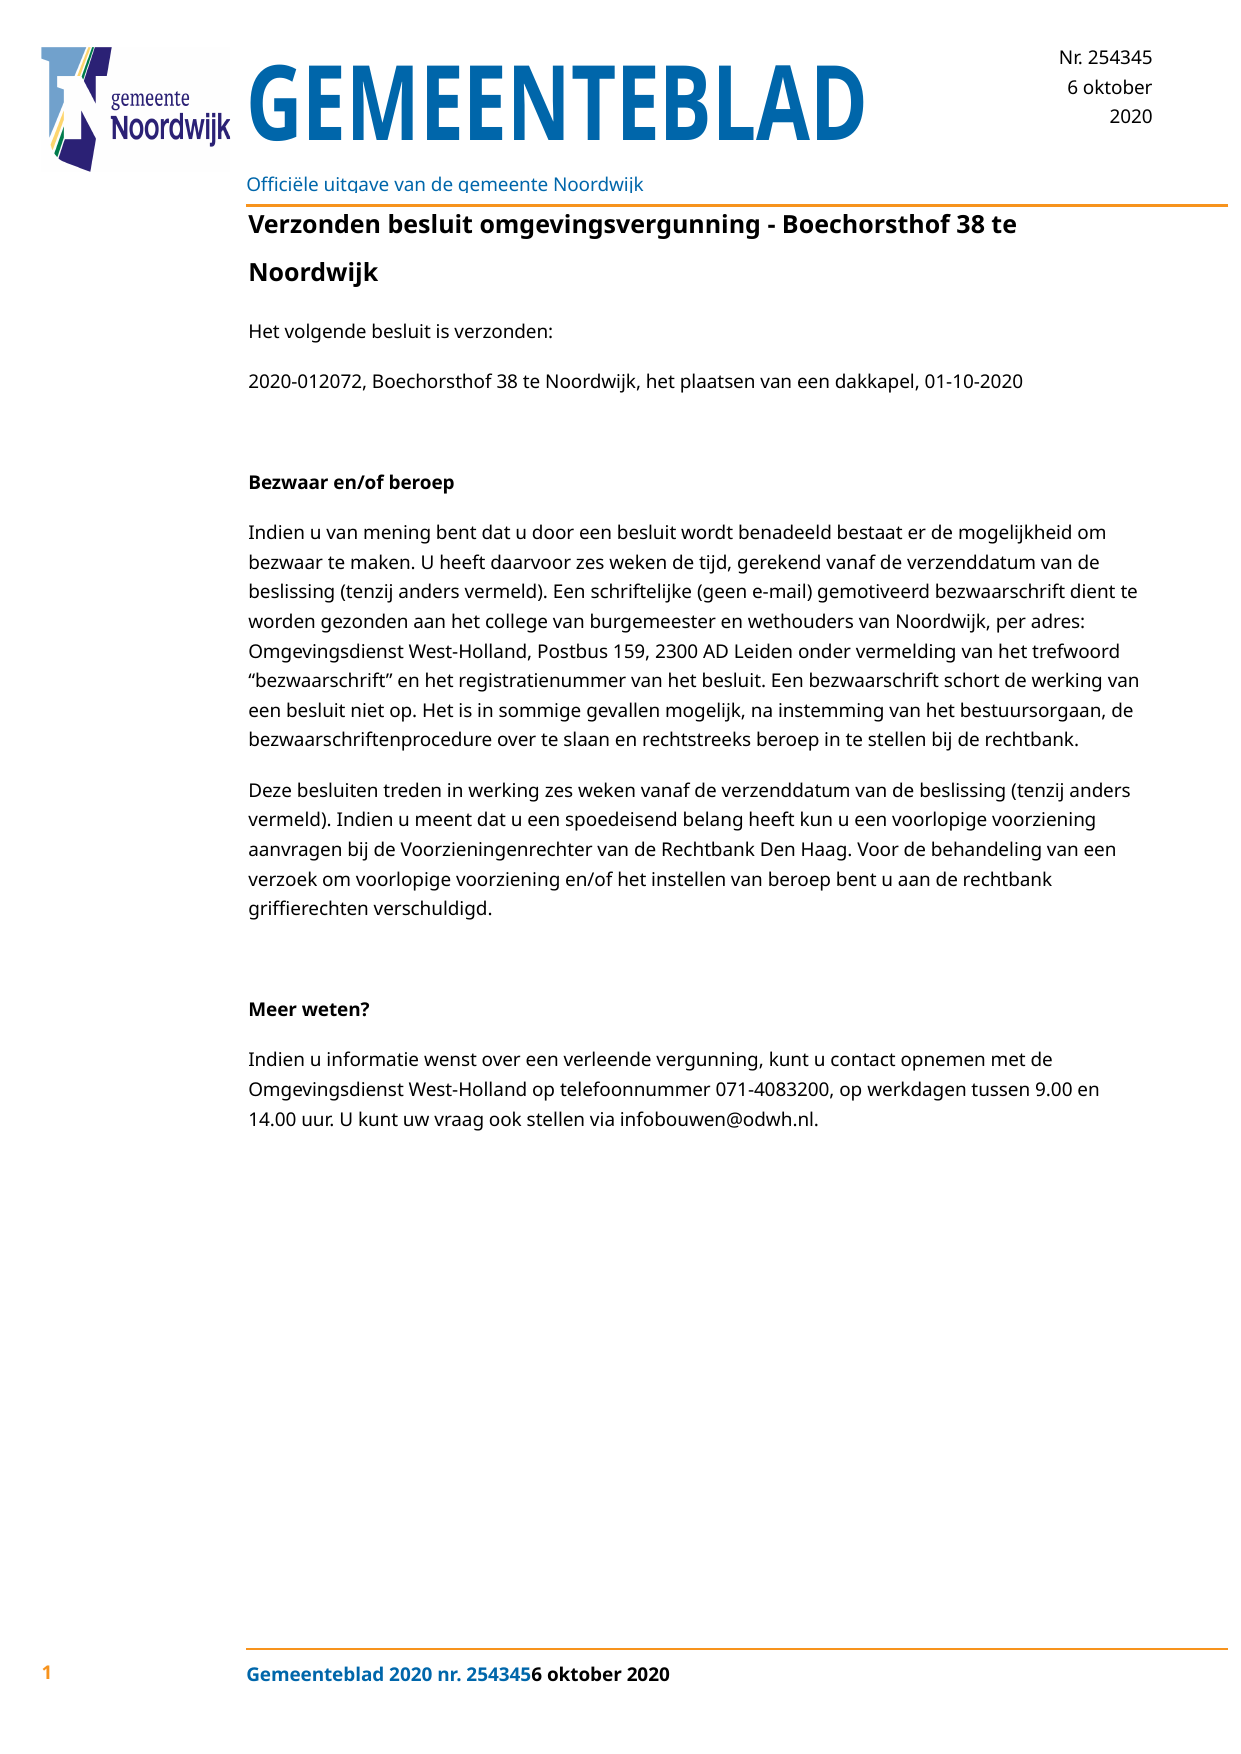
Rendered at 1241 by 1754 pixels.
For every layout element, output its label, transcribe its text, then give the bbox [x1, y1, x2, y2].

picture [41, 47, 231, 172]
text Het volgende besluit is verzonden: [248, 318, 1152, 344]
text Bezwaar en/of beroep [248, 469, 1152, 495]
text Verzonden besluit omgevingsvergunning - Boechorsthof 38 te Noordwijk [248, 207, 1152, 288]
text 2020-012072, Boechorsthof 38 te Noordwijk, het plaatsen van een dakkapel, 01-10-2020 [248, 368, 1152, 394]
text Indien u informatie wenst over een verleende vergunning, kunt u contact opnemen met de Omgevingsdienst West-Holland op telefoonnummer 071-4083200, op werkdagen tussen 9.00 en 14.00 uur. U kunt uw vraag ook stellen via infobouwen@odwh.nl. [248, 1047, 1152, 1132]
text Indien u van mening bent dat u door een besluit wordt benadeeld bestaat er de mogelijkheid om bezwaar te maken. U heeft daarvoor zes weken de tijd, gerekend vanaf de verzenddatum van de beslissing (tenzij anders vermeld). Een schriftelijke (geen e-mail) gemotiveerd bezwaarschrift dient te worden gezonden aan het college van burgemeester en wethouders van Noordwijk, per adres: Omgevingsdienst West-Holland, Postbus 159, 2300 AD Leiden onder vermelding van het trefwoord “bezwaarschrift” en het registratienummer van het besluit. Een bezwaarschrift schort de werking van een besluit niet op. Het is in sommige gevallen mogelijk, na instemming van het bestuursorgaan, de bezwaarschriftenprocedure over te slaan en rechtstreeks beroep in te stellen bij de rechtbank. [248, 519, 1152, 752]
text Meer weten? [248, 996, 1152, 1022]
text Deze besluiten treden in werking zes weken vanaf de verzenddatum van de beslissing (tenzij anders vermeld). Indien u meent dat u een spoedeisend belang heeft kun u een voorlopige voorziening aanvragen bij de Voorzieningenrechter van de Rechtbank Den Haag. Voor de behandeling van een verzoek om voorlopige voorziening en/of het instellen van beroep bent u aan de rechtbank griffierechten verschuldigd. [248, 777, 1152, 921]
